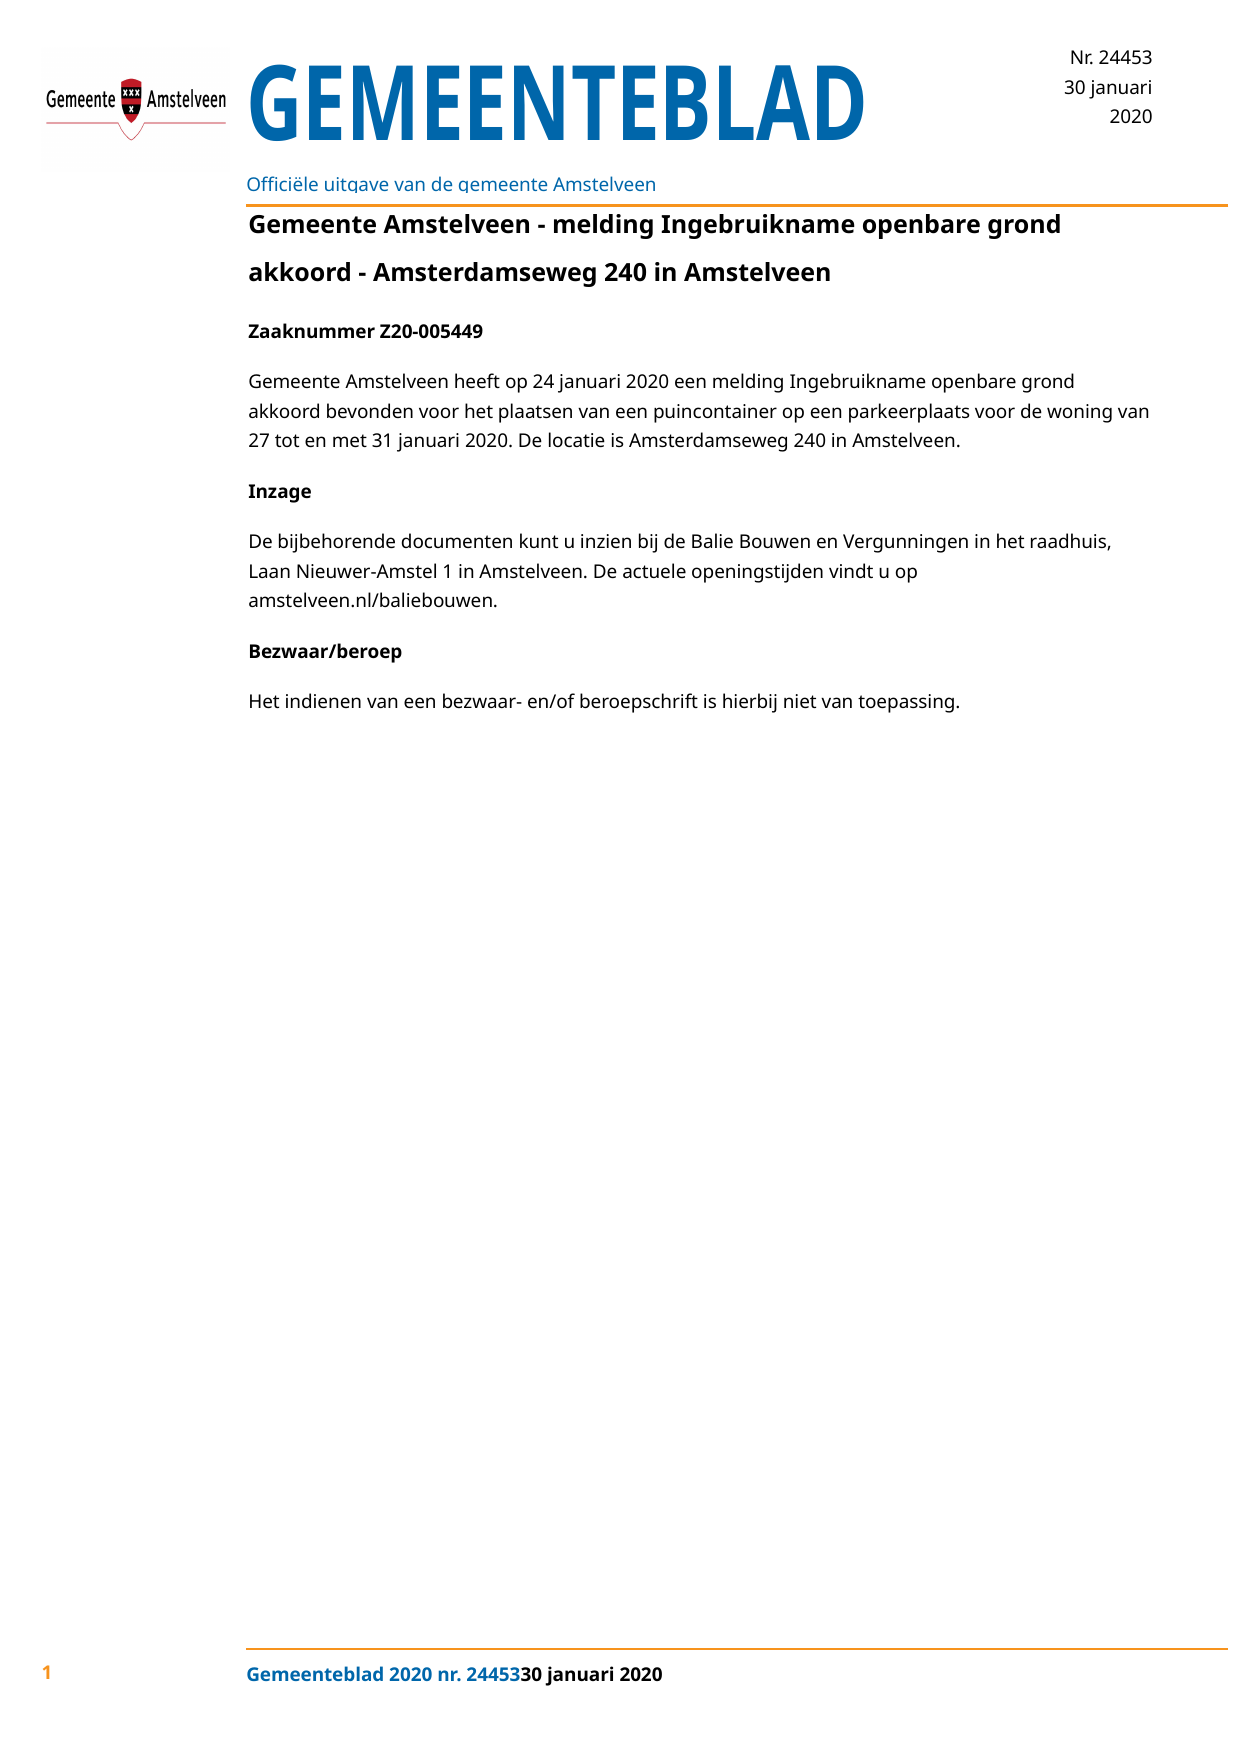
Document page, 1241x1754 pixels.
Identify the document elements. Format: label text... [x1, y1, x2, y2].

text Zaaknummer Z20-005449 [248, 318, 1152, 344]
text Gemeente Amstelveen heeft op 24 januari 2020 een melding Ingebruikname openbare grond akkoord bevonden voor het plaatsen van een puincontainer op een parkeerplaats voor de woning van 27 tot en met 31 januari 2020. De locatie is Amsterdamseweg 240 in Amstelveen. [248, 368, 1152, 453]
picture [41, 47, 231, 172]
text Gemeente Amstelveen - melding Ingebruikname openbare grond akkoord - Amsterdamseweg 240 in Amstelveen [248, 207, 1152, 288]
text De bijbehorende documenten kunt u inzien bij de Balie Bouwen en Vergunningen in het raadhuis, Laan Nieuwer-Amstel 1 in Amstelveen. De actuele openingstijden vindt u op amstelveen.nl/baliebouwen. [248, 528, 1152, 613]
text Bezwaar/beroep [248, 638, 1152, 664]
text Het indienen van een bezwaar- en/of beroepschrift is hierbij niet van toepassing. [248, 688, 1152, 714]
text Inzage [248, 478, 1152, 504]
